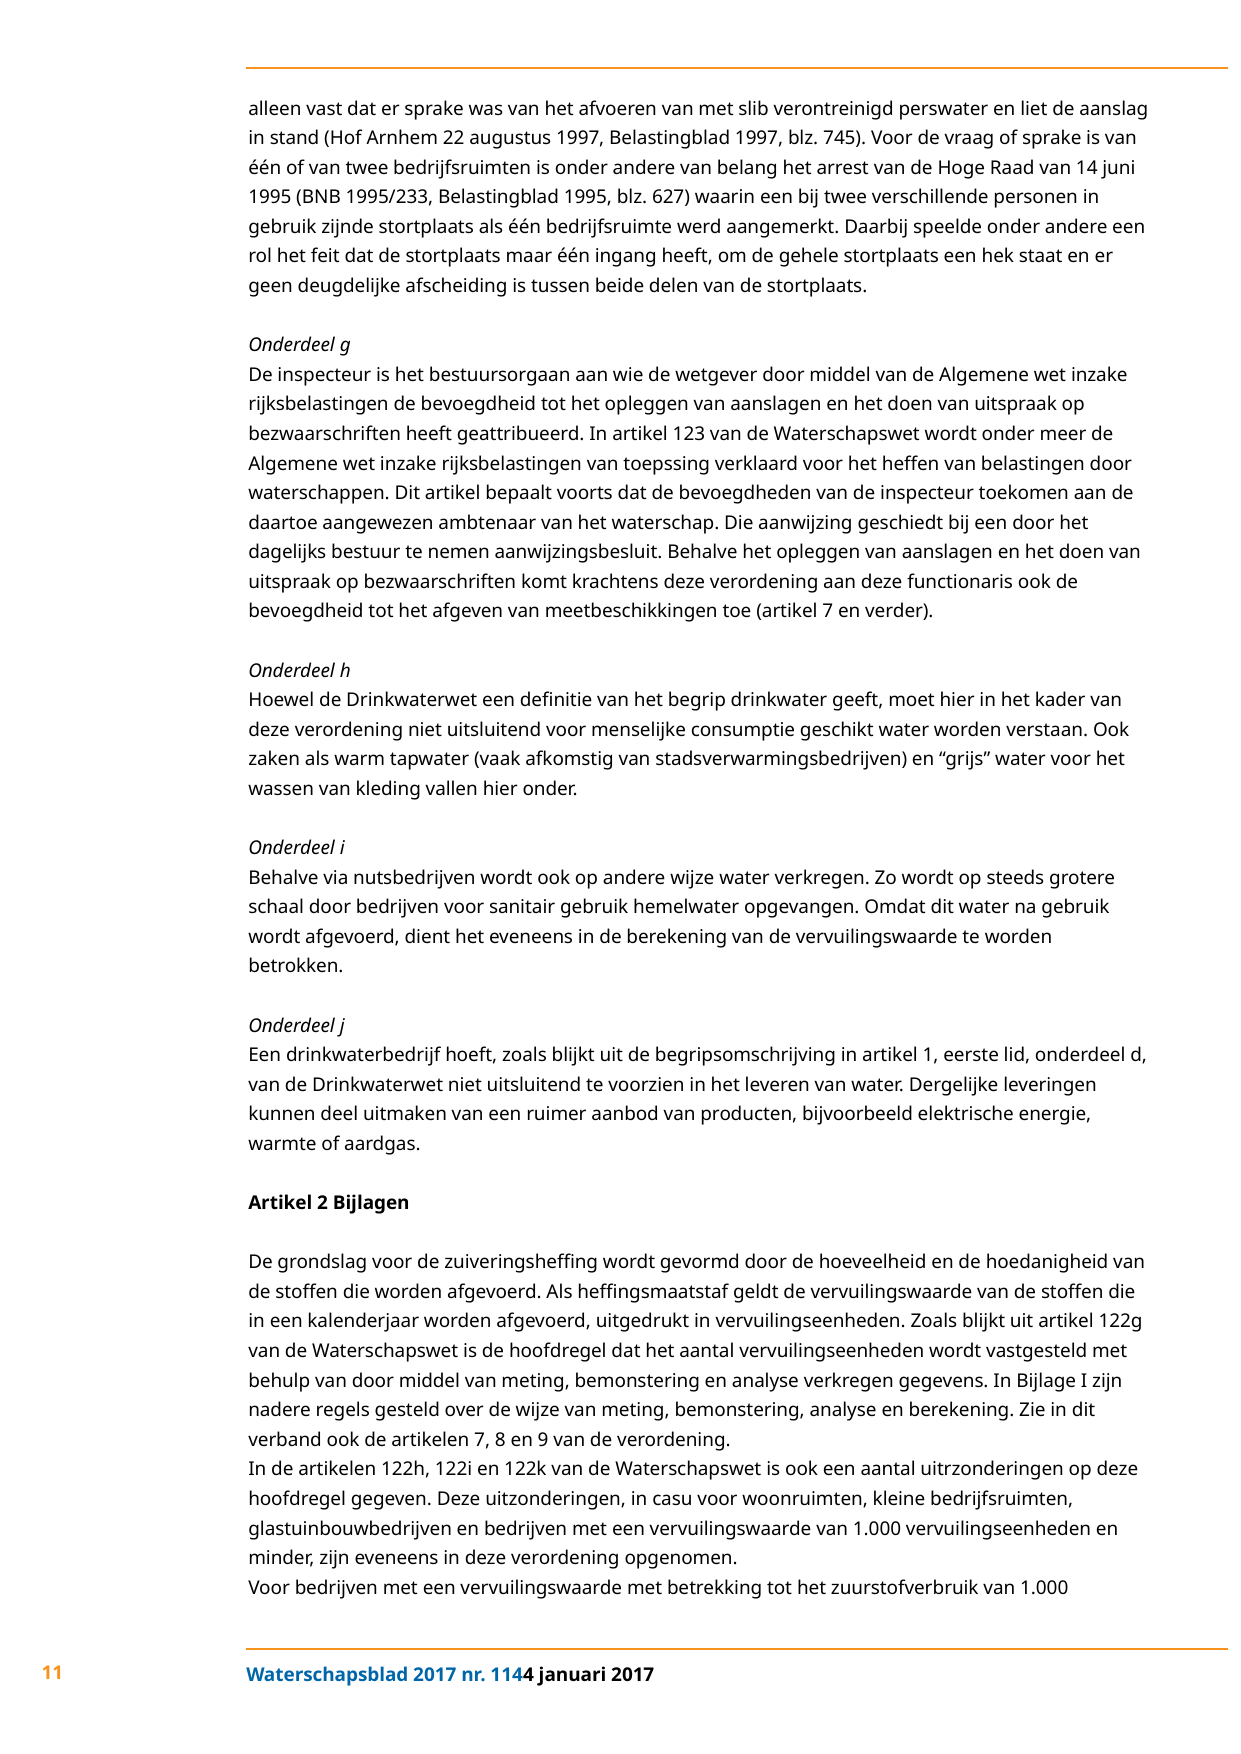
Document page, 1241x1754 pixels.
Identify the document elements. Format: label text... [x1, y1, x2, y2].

text Artikel 2 Bijlagen [248, 1189, 1152, 1215]
text alleen vast dat er sprake was van het afvoeren van met slib verontreinigd perswater en liet de aanslag in stand (Hof Arnhem 22 augustus 1997, Belastingblad 1997, blz. 745). Voor de vraag of sprake is van één of van twee bedrijfsruimten is onder andere van belang het arrest van de Hoge Raad van 14 juni 1995 (BNB 1995/233, Belastingblad 1995, blz. 627) waarin een bij twee verschillende personen in gebruik zijnde stortplaats als één bedrijfsruimte werd aangemerkt. Daarbij speelde onder andere een rol het feit dat de stortplaats maar één ingang heeft, om de gehele stortplaats een hek staat en er geen deugdelijke afscheiding is tussen beide delen van de stortplaats. [248, 95, 1152, 298]
picture [41, 47, 231, 172]
text De inspecteur is het bestuursorgaan aan wie de wetgever door middel van de Algemene wet inzake rijksbelastingen de bevoegdheid tot het opleggen van aanslagen en het doen van uitspraak op bezwaarschriften heeft geattribueerd. In artikel 123 van de Waterschapswet wordt onder meer de Algemene wet inzake rijksbelastingen van toepssing verklaard voor het heffen van belastingen door waterschappen. Dit artikel bepaalt voorts dat de bevoegdheden van de inspecteur toekomen aan de daartoe aangewezen ambtenaar van het waterschap. Die aanwijzing geschiedt bij een door het dagelijks bestuur te nemen aanwijzingsbesluit. Behalve het opleggen van aanslagen en het doen van uitspraak op bezwaarschriften komt krachtens deze verordening aan deze functionaris ook de bevoegdheid tot het afgeven van meetbeschikkingen toe (artikel 7 en verder). [248, 361, 1152, 623]
text De grondslag voor de zuiveringsheffing wordt gevormd door de hoeveelheid en de hoedanigheid van de stoffen die worden afgevoerd. Als heffingsmaatstaf geldt de vervuilingswaarde van de stoffen die in een kalenderjaar worden afgevoerd, uitgedrukt in vervuilingseenheden. Zoals blijkt uit artikel 122g van de Waterschapswet is de hoofdregel dat het aantal vervuilingseenheden wordt vastgesteld met behulp van door middel van meting, bemonstering en analyse verkregen gegevens. In Bijlage I zijn nadere regels gesteld over de wijze van meting, bemonstering, analyse en berekening. Zie in dit verband ook de artikelen 7, 8 en 9 van de verordening. [248, 1248, 1152, 1452]
text Een drinkwaterbedrijf hoeft, zoals blijkt uit de begripsomschrijving in artikel 1, eerste lid, onderdeel d, van de Drinkwaterwet niet uitsluitend te voorzien in het leveren van water. Dergelijke leveringen kunnen deel uitmaken van een ruimer aanbod van producten, bijvoorbeeld elektrische energie, warmte of aardgas. [248, 1041, 1152, 1156]
text Onderdeel i [248, 834, 1152, 860]
text Voor bedrijven met een vervuilingswaarde met betrekking tot het zuurstofverbruik van 1.000 [248, 1574, 1152, 1600]
text Behalve via nutsbedrijven wordt ook op andere wijze water verkregen. Zo wordt op steeds grotere schaal door bedrijven voor sanitair gebruik hemelwater opgevangen. Omdat dit water na gebruik wordt afgevoerd, dient het eveneens in de berekening van de vervuilingswaarde te worden betrokken. [248, 864, 1152, 978]
text Onderdeel h [248, 657, 1152, 683]
text Onderdeel j [248, 1012, 1152, 1038]
text In de artikelen 122h, 122i en 122k van de Waterschapswet is ook een aantal uitrzonderingen op deze hoofdregel gegeven. Deze uitzonderingen, in casu voor woonruimten, kleine bedrijfsruimten, glastuinbouwbedrijven en bedrijven met een vervuilingswaarde van 1.000 vervuilingseenheden en minder, zijn eveneens in deze verordening opgenomen. [248, 1456, 1152, 1570]
text Onderdeel g [248, 331, 1152, 357]
text Hoewel de Drinkwaterwet een definitie van het begrip drinkwater geeft, moet hier in het kader van deze verordening niet uitsluitend voor menselijke consumptie geschikt water worden verstaan. Ook zaken als warm tapwater (vaak afkomstig van stadsverwarmingsbedrijven) en “grijs” water voor het wassen van kleding vallen hier onder. [248, 686, 1152, 801]
